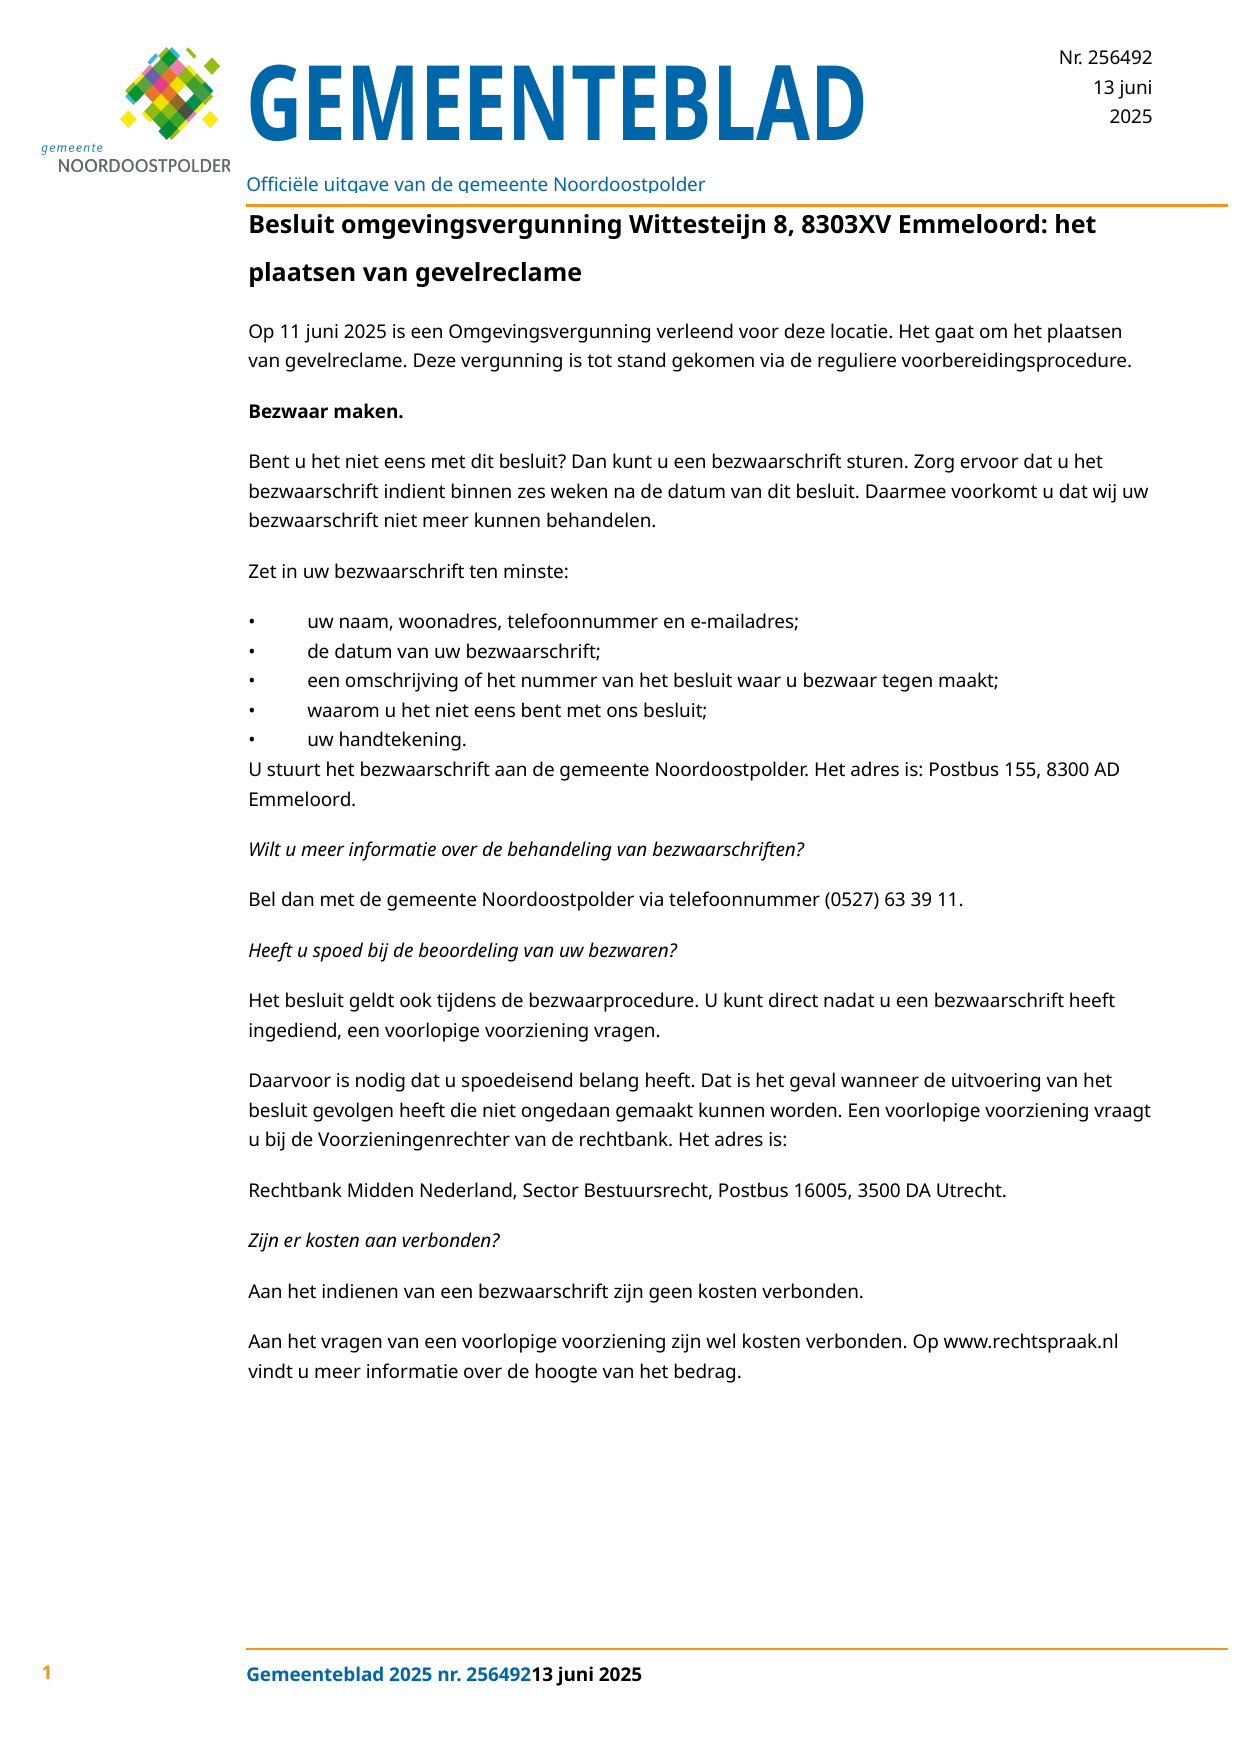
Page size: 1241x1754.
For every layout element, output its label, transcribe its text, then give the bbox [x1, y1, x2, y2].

list waarom u het niet eens bent met ons besluit; [248, 697, 1152, 723]
text Aan het vragen van een voorlopige voorziening zijn wel kosten verbonden. Op www.rechtspraak.nl vindt u meer informatie over de hoogte van het bedrag. [248, 1328, 1152, 1384]
picture [41, 47, 231, 172]
list uw naam, woonadres, telefoonnummer en e-mailadres; [248, 608, 1152, 634]
text Bent u het niet eens met dit besluit? Dan kunt u een bezwaarschrift sturen. Zorg ervoor dat u het bezwaarschrift indient binnen zes weken na de datum van dit besluit. Daarmee voorkomt u dat wij uw bezwaarschrift niet meer kunnen behandelen. [248, 448, 1152, 533]
text Heeft u spoed bij de beoordeling van uw bezwaren? [248, 937, 1152, 963]
list de datum van uw bezwaarschrift; [248, 638, 1152, 664]
text Wilt u meer informatie over de behandeling van bezwaarschriften? [248, 836, 1152, 862]
list een omschrijving of het nummer van het besluit waar u bezwaar tegen maakt; [248, 667, 1152, 693]
text U stuurt het bezwaarschrift aan de gemeente Noordoostpolder. Het adres is: Postbus 155, 8300 AD Emmeloord. [248, 756, 1152, 812]
text Het besluit geldt ook tijdens de bezwaarprocedure. U kunt direct nadat u een bezwaarschrift heeft ingediend, een voorlopige voorziening vragen. [248, 987, 1152, 1043]
text Daarvoor is nodig dat u spoedeisend belang heeft. Dat is het geval wanneer de uitvoering van het besluit gevolgen heeft die niet ongedaan gemaakt kunnen worden. Een voorlopige voorziening vraagt u bij de Voorzieningenrechter van de rechtbank. Het adres is: [248, 1067, 1152, 1152]
text Op 11 juni 2025 is een Omgevingsvergunning verleend voor deze locatie. Het gaat om het plaatsen van gevelreclame. Deze vergunning is tot stand gekomen via de reguliere voorbereidingsprocedure. [248, 318, 1152, 373]
text Besluit omgevingsvergunning Wittesteijn 8, 8303XV Emmeloord: het plaatsen van gevelreclame [248, 207, 1152, 288]
text Bel dan met de gemeente Noordoostpolder via telefoonnummer (0527) 63 39 11. [248, 887, 1152, 912]
text Bezwaar maken. [248, 398, 1152, 424]
text Aan het indienen van een bezwaarschrift zijn geen kosten verbonden. [248, 1278, 1152, 1304]
list uw handtekening. [248, 727, 1152, 752]
text Zijn er kosten aan verbonden? [248, 1227, 1152, 1253]
text Zet in uw bezwaarschrift ten minste: [248, 558, 1152, 584]
text Rechtbank Midden Nederland, Sector Bestuursrecht, Postbus 16005, 3500 DA Utrecht. [248, 1177, 1152, 1203]
